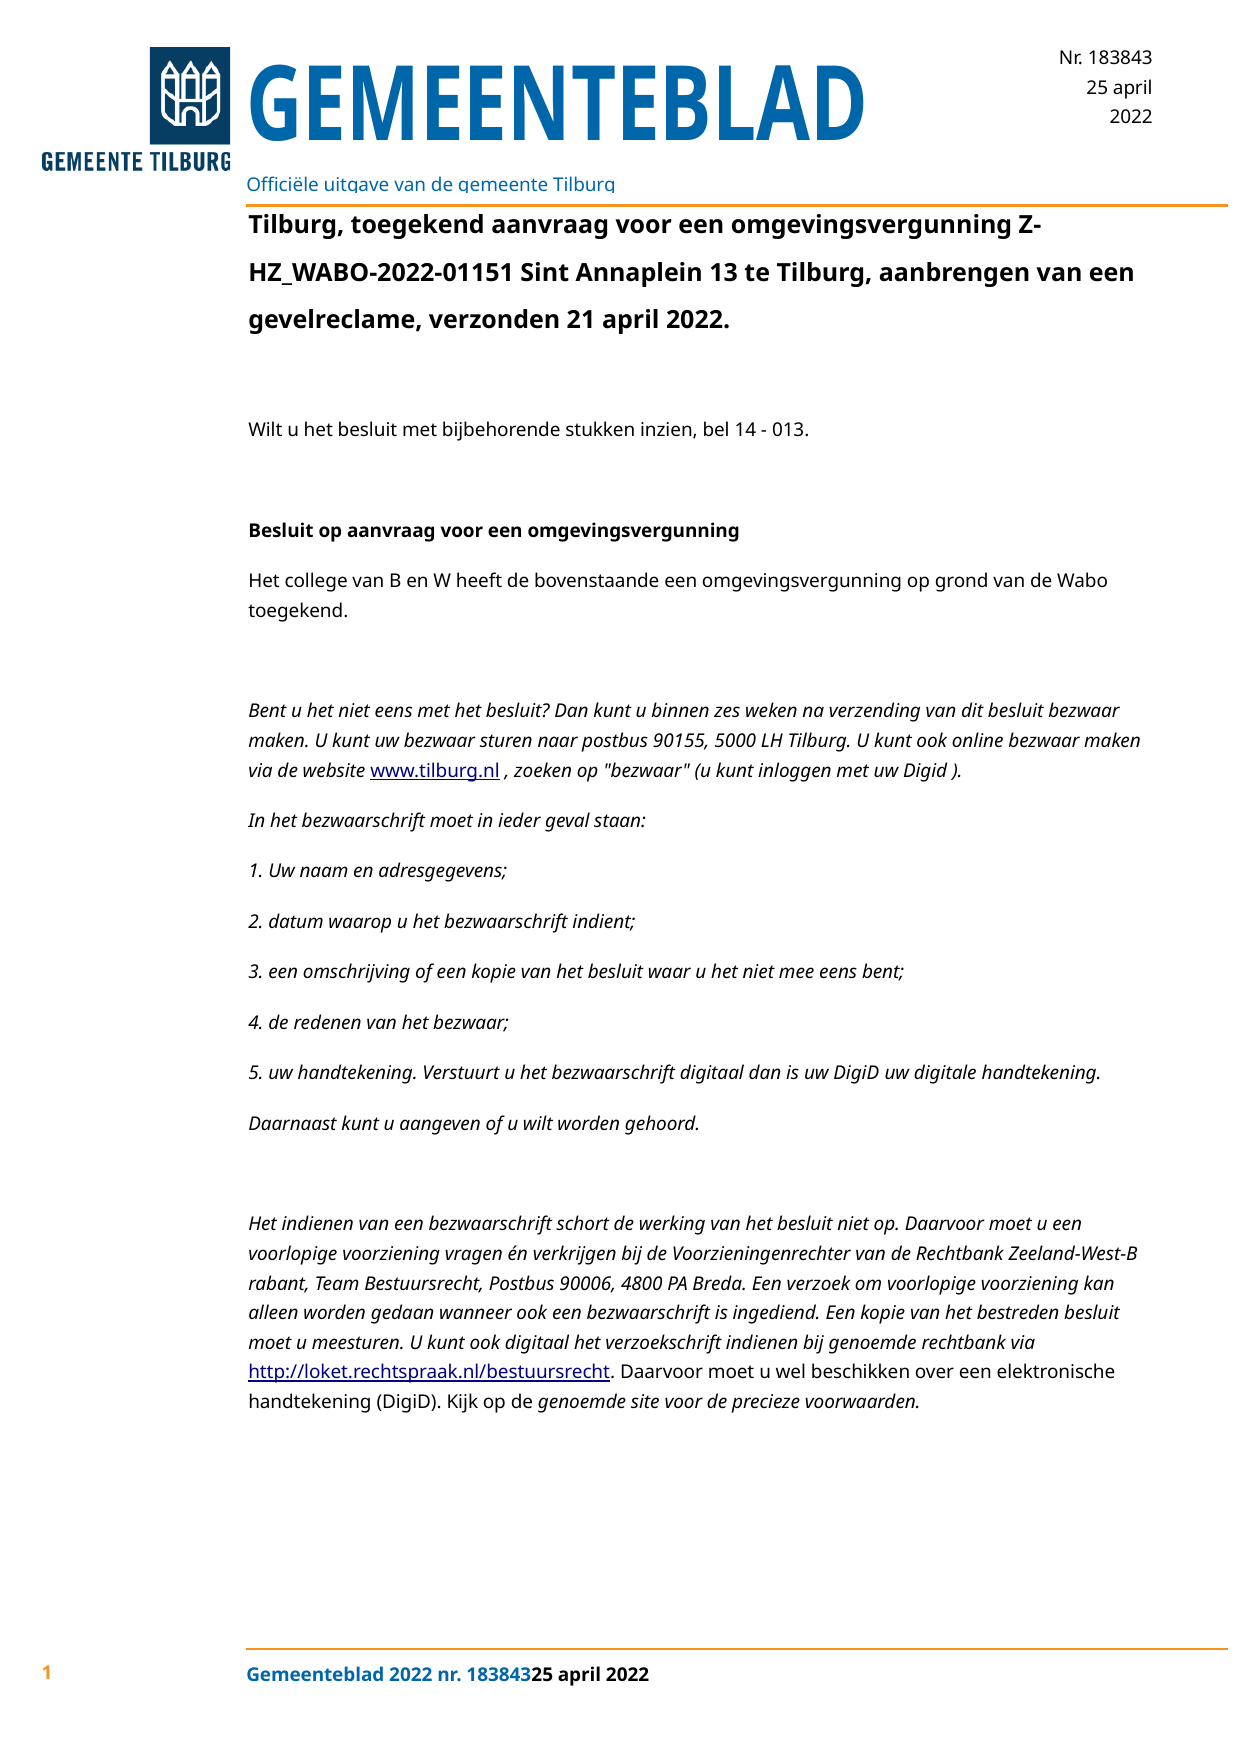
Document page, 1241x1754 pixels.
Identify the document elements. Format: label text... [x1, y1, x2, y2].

text Wilt u het besluit met bijbehorende stukken inzien, bel 14 - 013. [248, 416, 1152, 442]
picture [41, 47, 231, 172]
text 5. uw handtekening. Verstuurt u het bezwaarschrift digitaal dan is uw DigiD uw digitale handtekening. [248, 1059, 1152, 1085]
text Daarnaast kunt u aangeven of u wilt worden gehoord. [248, 1110, 1152, 1135]
text In het bezwaarschrift moet in ieder geval staan: [248, 807, 1152, 833]
text Besluit op aanvraag voor een omgevingsvergunning [248, 517, 1152, 542]
text Het indienen van een bezwaarschrift schort de werking van het besluit niet op. Daarvoor moet u een voorlopige voorziening vragen én verkrijgen bij de Voorzieningenrechter van de Rechtbank Zeeland-West-B rabant, Team Bestuursrecht, Postbus 90006, 4800 PA Breda. Een verzoek om voorlopige voorziening kan alleen worden gedaan wanneer ook een bezwaarschrift is ingediend. Een kopie van het bestreden besluit moet u meesturen. U kunt ook digitaal het verzoekschrift indienen bij genoemde rechtbank via http://loket.rechtspraak.nl/bestuursrecht. Daarvoor moet u wel beschikken over een elektronische handtekening (DigiD). Kijk op de genoemde site voor de precieze voorwaarden. [248, 1211, 1152, 1414]
text Tilburg, toegekend aanvraag voor een omgevingsvergunning Z-HZ_WABO-2022-01151 Sint Annaplein 13 te Tilburg, aanbrengen van een gevelreclame, verzonden 21 april 2022. [248, 207, 1152, 336]
text 1. Uw naam en adresgegevens; [248, 858, 1152, 883]
text Bent u het niet eens met het besluit? Dan kunt u binnen zes weken na verzending van dit besluit bezwaar maken. U kunt uw bezwaar sturen naar postbus 90155, 5000 LH Tilburg. U kunt ook online bezwaar maken via de website www.tilburg.nl , zoeken op "bezwaar" (u kunt inloggen met uw Digid ). [248, 698, 1152, 782]
text Het college van B en W heeft de bovenstaande een omgevingsvergunning op grond van de Wabo toegekend. [248, 567, 1152, 622]
text 2. datum waarop u het bezwaarschrift indient; [248, 908, 1152, 934]
text 3. een omschrijving of een kopie van het besluit waar u het niet mee eens bent; [248, 958, 1152, 984]
text 4. de redenen van het bezwaar; [248, 1009, 1152, 1034]
